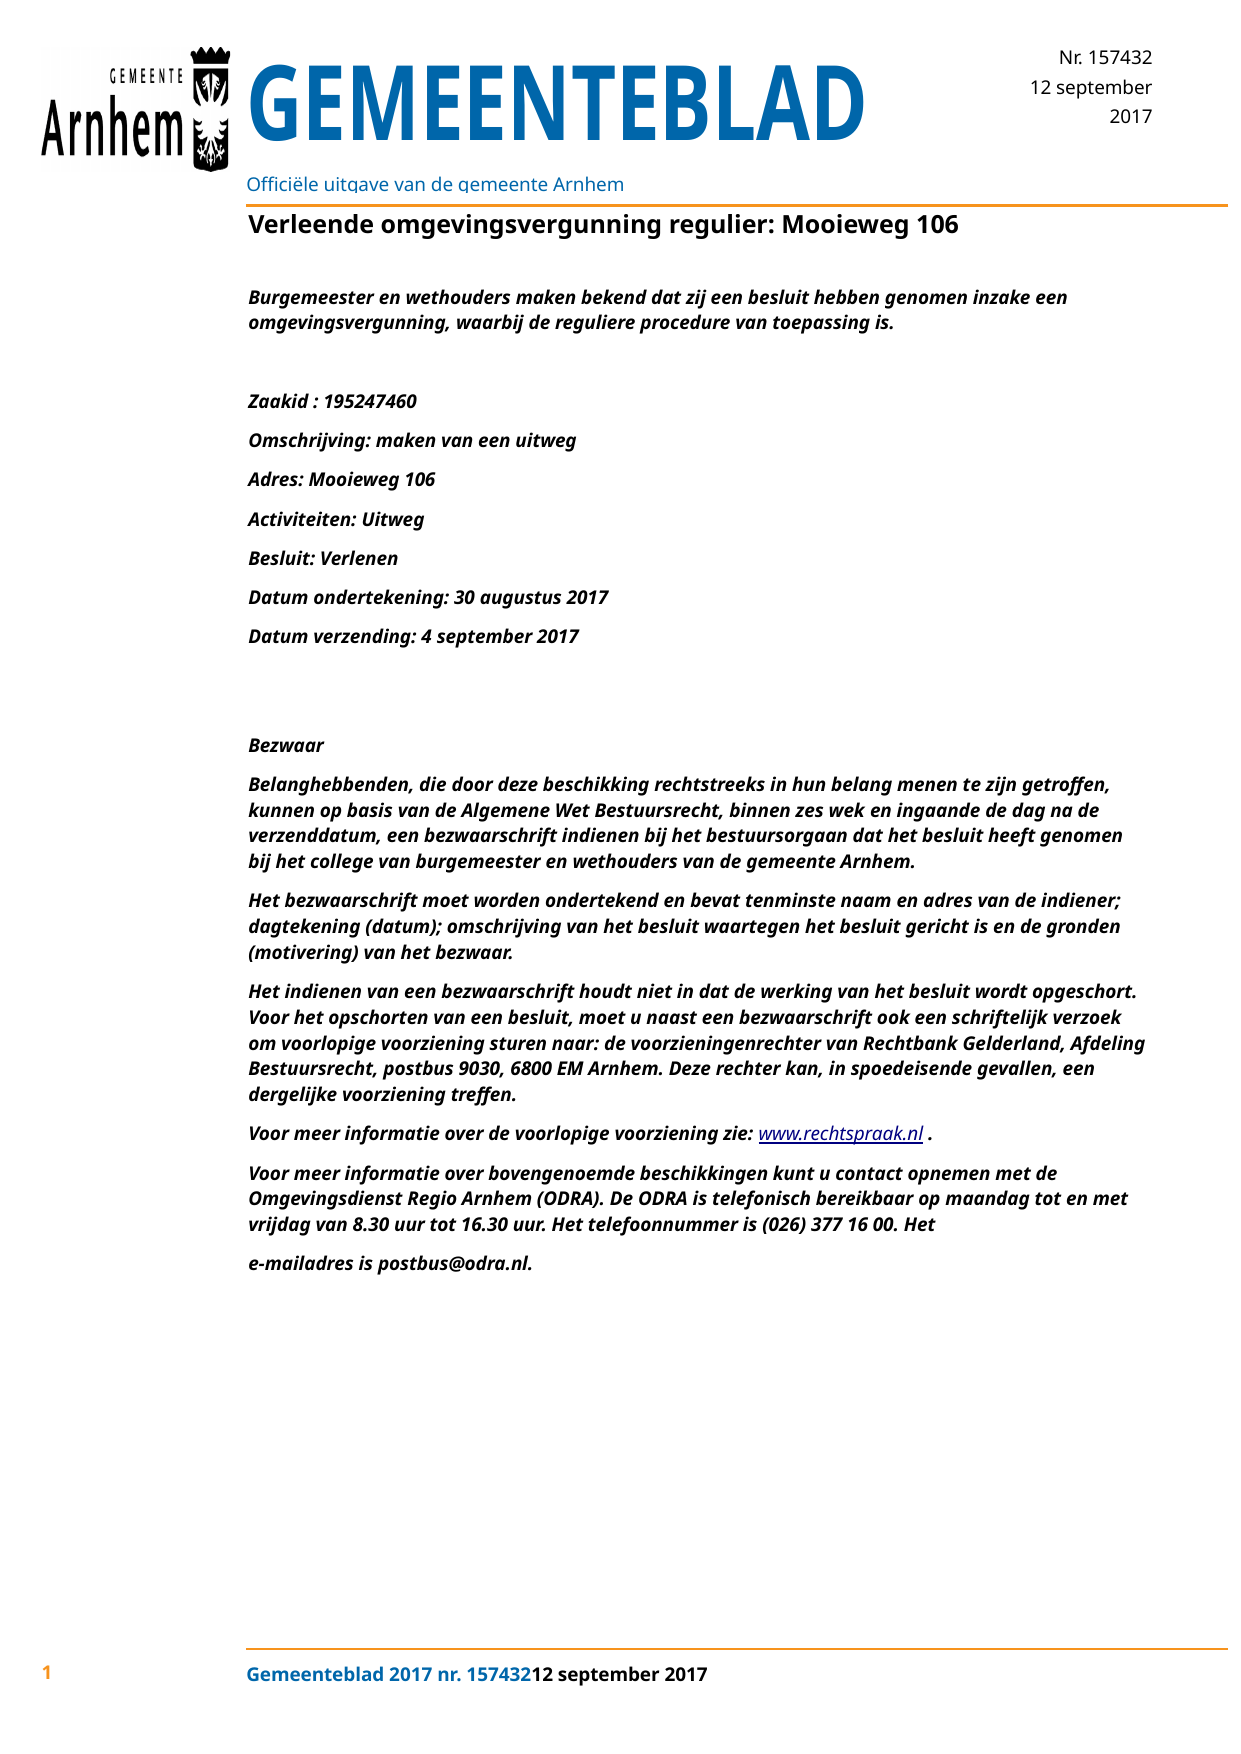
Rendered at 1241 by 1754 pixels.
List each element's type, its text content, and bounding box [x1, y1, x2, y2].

text Datum verzending: 4 september 2017 [248, 624, 1152, 649]
text Adres: Mooieweg 106 [248, 467, 1152, 492]
text Datum ondertekening: 30 augustus 2017 [248, 584, 1152, 610]
picture [41, 47, 231, 172]
text Besluit: Verlenen [248, 545, 1152, 571]
text Belanghebbenden, die door deze beschikking rechtstreeks in hun belang menen te zijn getroffen, kunnen op basis van de Algemene Wet Bestuursrecht, binnen zes wek en ingaande de dag na de verzenddatum, een bezwaarschrift indienen bij het bestuursorgaan dat het besluit heeft genomen bij het college van burgemeester en wethouders van de gemeente Arnhem. [248, 771, 1152, 874]
text Verleende omgevingsvergunning regulier: Mooieweg 106 [248, 207, 1152, 241]
text Bezwaar [248, 732, 1152, 758]
text Het indienen van een bezwaarschrift houdt niet in dat de werking van het besluit wordt opgeschort. Voor het opschorten van een besluit, moet u naast een bezwaarschrift ook een schriftelijk verzoek om voorlopige voorziening sturen naar: de voorzieningenrechter van Rechtbank Gelderland, Afdeling Bestuursrecht, postbus 9030, 6800 EM Arnhem. Deze rechter kan, in spoedeisende gevallen, een dergelijke voorziening treffen. [248, 978, 1152, 1107]
text Het bezwaarschrift moet worden ondertekend en bevat tenminste naam en adres van de indiener; dagtekening (datum); omschrijving van het besluit waartegen het besluit gericht is en de gronden (motivering) van het bezwaar. [248, 888, 1152, 965]
text Voor meer informatie over bovengenoemde beschikkingen kunt u contact opnemen met de Omgevingsdienst Regio Arnhem (ODRA). De ODRA is telefonisch bereikbaar op maandag tot en met vrijdag van 8.30 uur tot 16.30 uur. Het telefoonnummer is (026) 377 16 00. Het [248, 1160, 1152, 1237]
text Omschrijving: maken van een uitweg [248, 427, 1152, 453]
text Activiteiten: Uitweg [248, 506, 1152, 532]
text e-mailadres is postbus@odra.nl. [248, 1251, 1152, 1276]
text Voor meer informatie over de voorlopige voorziening zie: www.rechtspraak.nl . [248, 1121, 1152, 1146]
text Zaakid : 195247460 [248, 388, 1152, 414]
text Burgemeester en wethouders maken bekend dat zij een besluit hebben genomen inzake een omgevingsvergunning, waarbij de reguliere procedure van toepassing is. [248, 284, 1152, 335]
